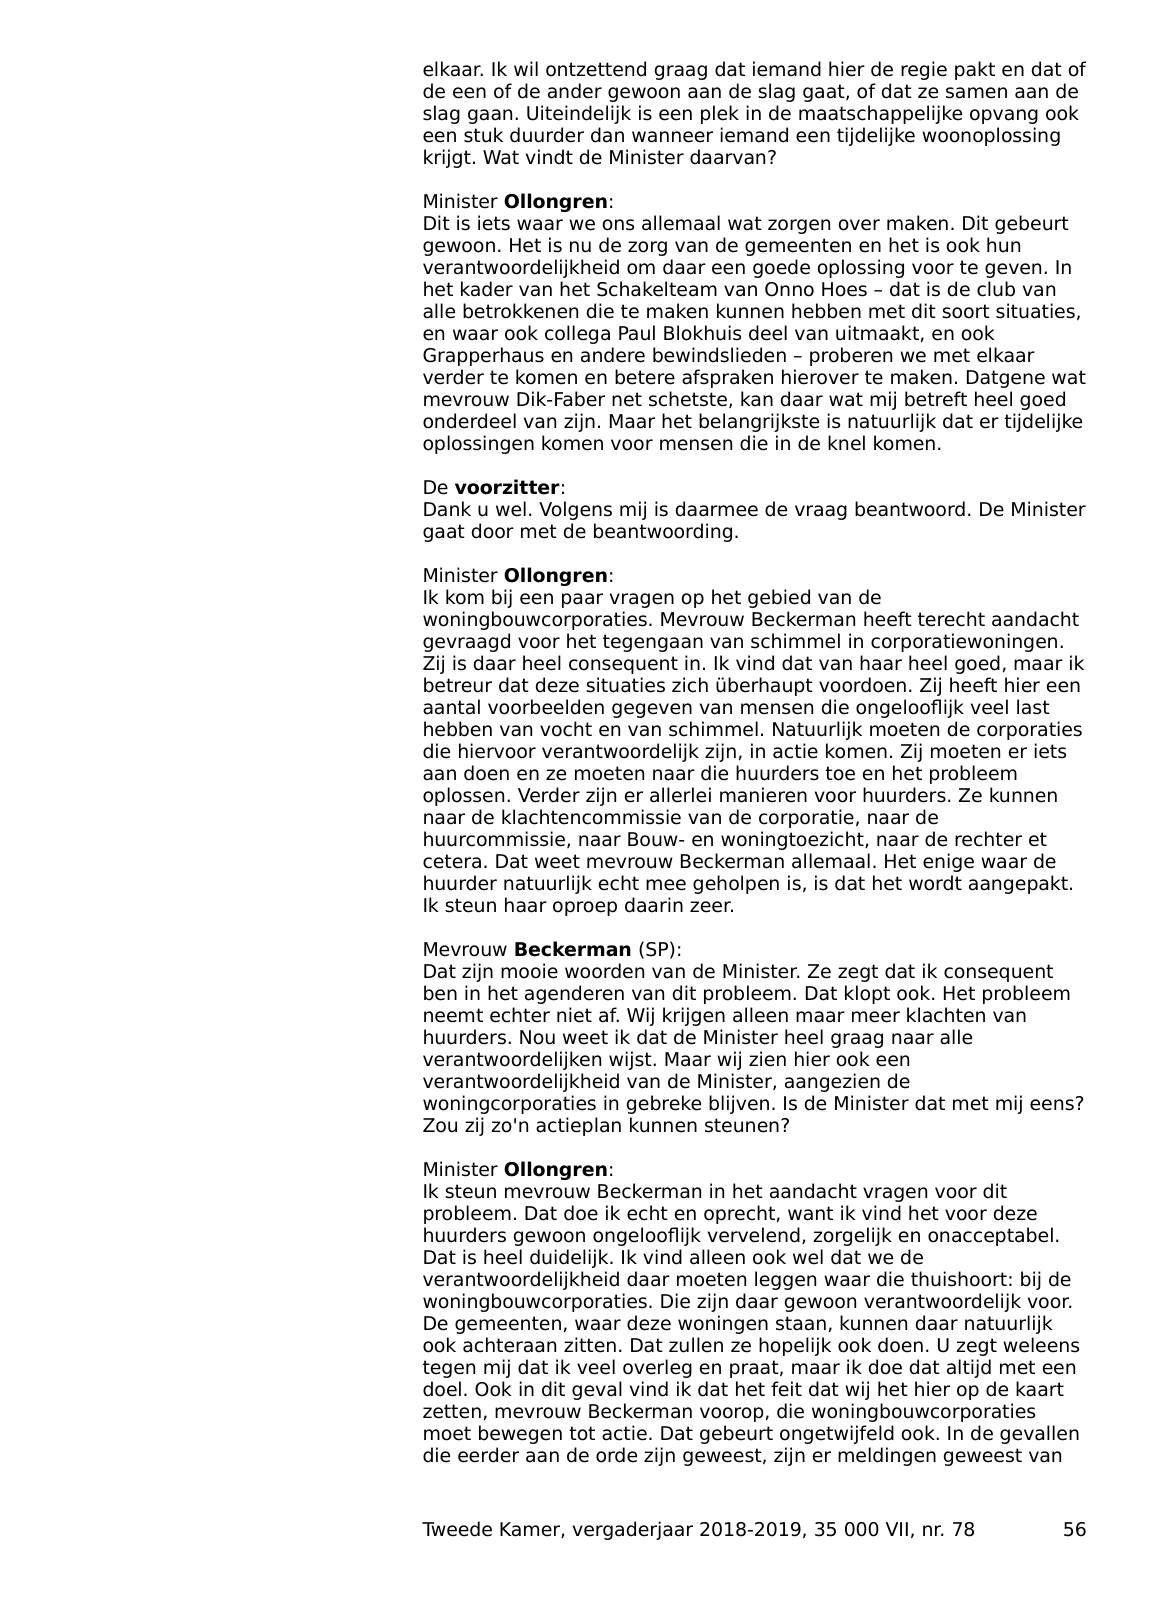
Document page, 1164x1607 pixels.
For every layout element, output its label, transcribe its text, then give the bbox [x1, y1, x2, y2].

text Ik steun mevrouw Beckerman in het aandacht vragen voor dit probleem. Dat doe ik echt en oprecht, want ik vind het voor deze huurders gewoon ongelooflijk vervelend, zorgelijk en onacceptabel. Dat is heel duidelijk. Ik vind alleen ook wel dat we de verantwoordelijkheid daar moeten leggen waar die thuishoort: bij de woningbouwcorporaties. Die zijn daar gewoon verantwoordelijk voor. De gemeenten, waar deze woningen staan, kunnen daar natuurlijk ook achteraan zitten. Dat zullen ze hopelijk ook doen. U zegt weleens tegen mij dat ik veel overleg en praat, maar ik doe dat altijd met een doel. Ook in dit geval vind ik dat het feit dat wij het hier op de kaart zetten, mevrouw Beckerman voorop, die woningbouwcorporaties moet bewegen tot actie. Dat gebeurt ongetwijfeld ook. In de gevallen die eerder aan de orde zijn geweest, zijn er meldingen geweest van [422, 1181, 1087, 1467]
text Ik kom bij een paar vragen op het gebied van de woningbouwcorporaties. Mevrouw Beckerman heeft terecht aandacht gevraagd voor het tegengaan van schimmel in corporatiewoningen. Zij is daar heel consequent in. Ik vind dat van haar heel goed, maar ik betreur dat deze situaties zich überhaupt voordoen. Zij heeft hier een aantal voorbeelden gegeven van mensen die ongelooflijk veel last hebben van vocht en van schimmel. Natuurlijk moeten de corporaties die hiervoor verantwoordelijk zijn, in actie komen. Zij moeten er iets aan doen en ze moeten naar die huurders toe en het probleem oplossen. Verder zijn er allerlei manieren voor huurders. Ze kunnen naar de klachtencommissie van de corporatie, naar de huurcommissie, naar Bouw- en woningtoezicht, naar de rechter et cetera. Dat weet mevrouw Beckerman allemaal. Het enige waar de huurder natuurlijk echt mee geholpen is, is dat het wordt aangepakt. Ik steun haar oproep daarin zeer. [422, 587, 1087, 917]
text Dat zijn mooie woorden van de Minister. Ze zegt dat ik consequent ben in het agenderen van dit probleem. Dat klopt ook. Het probleem neemt echter niet af. Wij krijgen alleen maar meer klachten van huurders. Nou weet ik dat de Minister heel graag naar alle verantwoordelijken wijst. Maar wij zien hier ook een verantwoordelijkheid van de Minister, aangezien de woningcorporaties in gebreke blijven. Is de Minister dat met mij eens? Zou zij zo'n actieplan kunnen steunen? [422, 961, 1087, 1137]
text Minister Ollongren: [422, 565, 1087, 587]
text Mevrouw Beckerman (SP): [422, 939, 1087, 961]
text Dit is iets waar we ons allemaal wat zorgen over maken. Dit gebeurt gewoon. Het is nu de zorg van de gemeenten en het is ook hun verantwoordelijkheid om daar een goede oplossing voor te geven. In het kader van het Schakelteam van Onno Hoes – dat is de club van alle betrokkenen die te maken kunnen hebben met dit soort situaties, en waar ook collega Paul Blokhuis deel van uitmaakt, en ook Grapperhaus en andere bewindslieden – proberen we met elkaar verder te komen en betere afspraken hierover te maken. Datgene wat mevrouw Dik-Faber net schetste, kan daar wat mij betreft heel goed onderdeel van zijn. Maar het belangrijkste is natuurlijk dat er tijdelijke oplossingen komen voor mensen die in de knel komen. [422, 213, 1087, 455]
text Minister Ollongren: [422, 1159, 1087, 1181]
text De voorzitter: [422, 477, 1087, 499]
text elkaar. Ik wil ontzettend graag dat iemand hier de regie pakt en dat of de een of de ander gewoon aan de slag gaat, of dat ze samen aan de slag gaan. Uiteindelijk is een plek in de maatschappelijke opvang ook een stuk duurder dan wanneer iemand een tijdelijke woonoplossing krijgt. Wat vindt de Minister daarvan? [422, 59, 1087, 169]
text Dank u wel. Volgens mij is daarmee de vraag beantwoord. De Minister gaat door met de beantwoording. [422, 499, 1087, 543]
text Minister Ollongren: [422, 191, 1087, 213]
